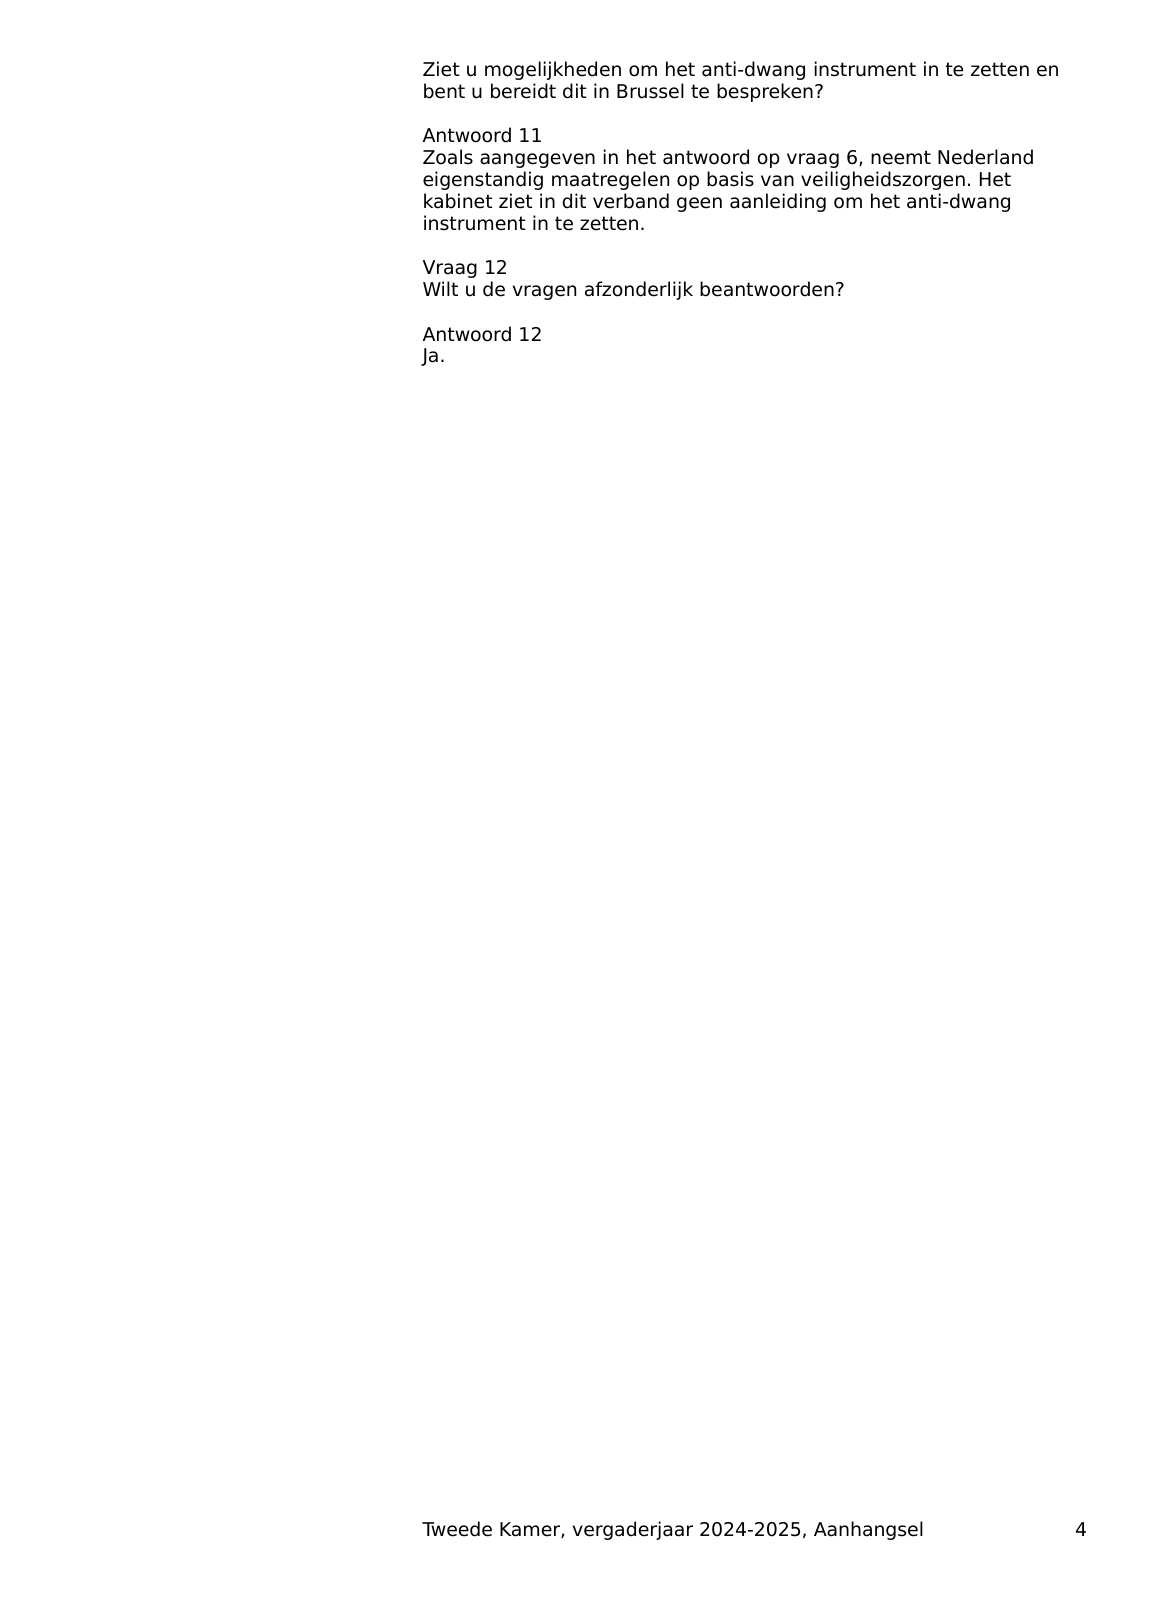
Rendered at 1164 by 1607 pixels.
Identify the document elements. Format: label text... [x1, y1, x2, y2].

text Antwoord 12 [422, 323, 1087, 345]
text Wilt u de vragen afzonderlijk beantwoorden? [422, 279, 1087, 301]
text Ja. [422, 345, 1087, 367]
text Antwoord 11 [422, 125, 1087, 147]
text Zoals aangegeven in het antwoord op vraag 6, neemt Nederland eigenstandig maatregelen op basis van veiligheidszorgen. Het kabinet ziet in dit verband geen aanleiding om het anti-dwang instrument in te zetten. [422, 147, 1087, 235]
text Ziet u mogelijkheden om het anti-dwang instrument in te zetten en bent u bereidt dit in Brussel te bespreken? [422, 59, 1087, 103]
text Vraag 12 [422, 257, 1087, 279]
